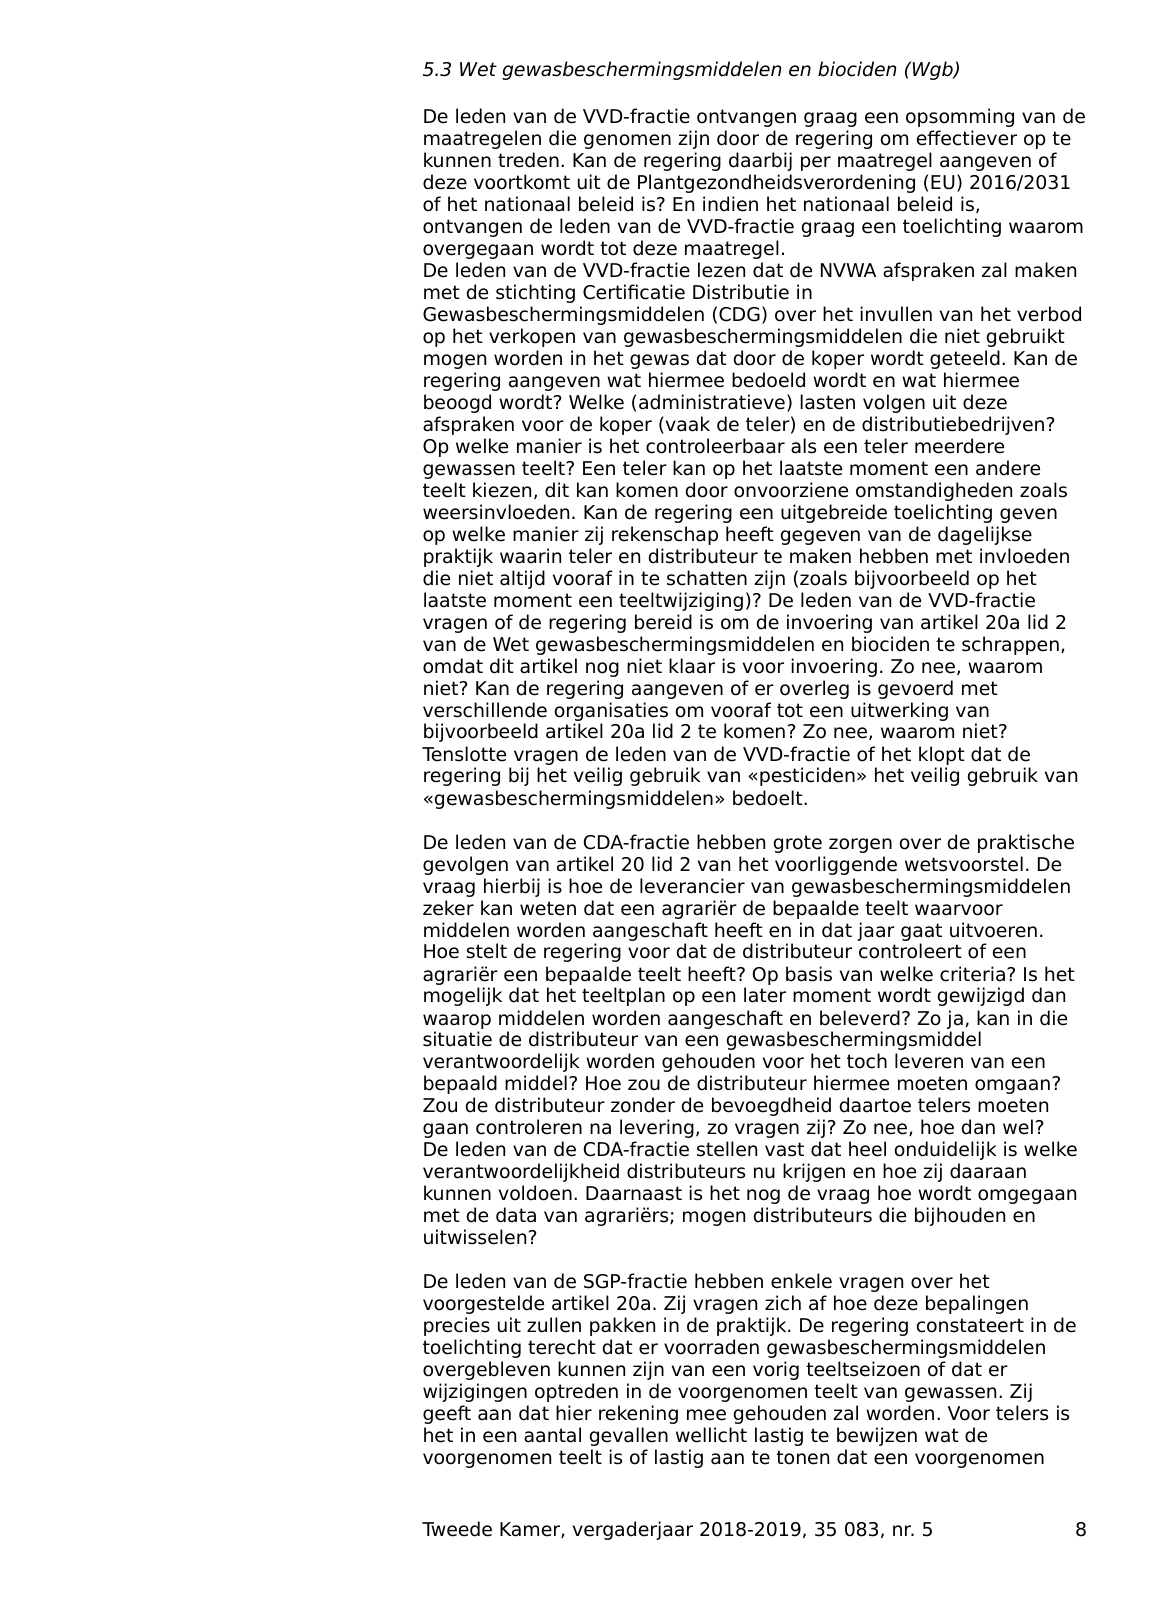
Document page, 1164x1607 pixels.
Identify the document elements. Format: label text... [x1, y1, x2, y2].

subtitle 5.3 Wet gewasbeschermingsmiddelen en biociden (Wgb) [422, 59, 1087, 81]
text De leden van de VVD-fractie ontvangen graag een opsomming van de maatregelen die genomen zijn door de regering om effectiever op te kunnen treden. Kan de regering daarbij per maatregel aangeven of deze voortkomt uit de Plantgezondheidsverordening (EU) 2016/2031 of het nationaal beleid is? En indien het nationaal beleid is, ontvangen de leden van de VVD-fractie graag een toelichting waarom overgegaan wordt tot deze maatregel. [422, 106, 1087, 260]
text De leden van de CDA-fractie hebben grote zorgen over de praktische gevolgen van artikel 20 lid 2 van het voorliggende wetsvoorstel. De vraag hierbij is hoe de leverancier van gewasbeschermingsmiddelen zeker kan weten dat een agrariër de bepaalde teelt waarvoor middelen worden aangeschaft heeft en in dat jaar gaat uitvoeren. Hoe stelt de regering voor dat de distributeur controleert of een agrariër een bepaalde teelt heeft? Op basis van welke criteria? Is het mogelijk dat het teeltplan op een later moment wordt gewijzigd dan waarop middelen worden aangeschaft en beleverd? Zo ja, kan in die situatie de distributeur van een gewasbeschermingsmiddel verantwoordelijk worden gehouden voor het toch leveren van een bepaald middel? Hoe zou de distributeur hiermee moeten omgaan? Zou de distributeur zonder de bevoegdheid daartoe telers moeten gaan controleren na levering, zo vragen zij? Zo nee, hoe dan wel? [422, 832, 1087, 1139]
text De leden van de SGP-fractie hebben enkele vragen over het voorgestelde artikel 20a. Zij vragen zich af hoe deze bepalingen precies uit zullen pakken in de praktijk. De regering constateert in de toelichting terecht dat er voorraden gewasbeschermingsmiddelen overgebleven kunnen zijn van een vorig teeltseizoen of dat er wijzigingen optreden in de voorgenomen teelt van gewassen. Zij geeft aan dat hier rekening mee gehouden zal worden. Voor telers is het in een aantal gevallen wellicht lastig te bewijzen wat de voorgenomen teelt is of lastig aan te tonen dat een voorgenomen [422, 1271, 1087, 1469]
text De leden van de VVD-fractie lezen dat de NVWA afspraken zal maken met de stichting Certificatie Distributie in Gewasbeschermingsmiddelen (CDG) over het invullen van het verbod op het verkopen van gewasbeschermingsmiddelen die niet gebruikt mogen worden in het gewas dat door de koper wordt geteeld. Kan de regering aangeven wat hiermee bedoeld wordt en wat hiermee beoogd wordt? Welke (administratieve) lasten volgen uit deze afspraken voor de koper (vaak de teler) en de distributiebedrijven? Op welke manier is het controleerbaar als een teler meerdere gewassen teelt? Een teler kan op het laatste moment een andere teelt kiezen, dit kan komen door onvoorziene omstandigheden zoals weersinvloeden. Kan de regering een uitgebreide toelichting geven op welke manier zij rekenschap heeft gegeven van de dagelijkse praktijk waarin teler en distributeur te maken hebben met invloeden die niet altijd vooraf in te schatten zijn (zoals bijvoorbeeld op het laatste moment een teeltwijziging)? De leden van de VVD-fractie vragen of de regering bereid is om de invoering van artikel 20a lid 2 van de Wet gewasbeschermingsmiddelen en biociden te schrappen, omdat dit artikel nog niet klaar is voor invoering. Zo nee, waarom niet? Kan de regering aangeven of er overleg is gevoerd met verschillende organisaties om vooraf tot een uitwerking van bijvoorbeeld artikel 20a lid 2 te komen? Zo nee, waarom niet? [422, 260, 1087, 743]
text Tenslotte vragen de leden van de VVD-fractie of het klopt dat de regering bij het veilig gebruik van «pesticiden» het veilig gebruik van «gewasbeschermingsmiddelen» bedoelt. [422, 743, 1087, 809]
text De leden van de CDA-fractie stellen vast dat heel onduidelijk is welke verantwoordelijkheid distributeurs nu krijgen en hoe zij daaraan kunnen voldoen. Daarnaast is het nog de vraag hoe wordt omgegaan met de data van agrariërs; mogen distributeurs die bijhouden en uitwisselen? [422, 1139, 1087, 1249]
